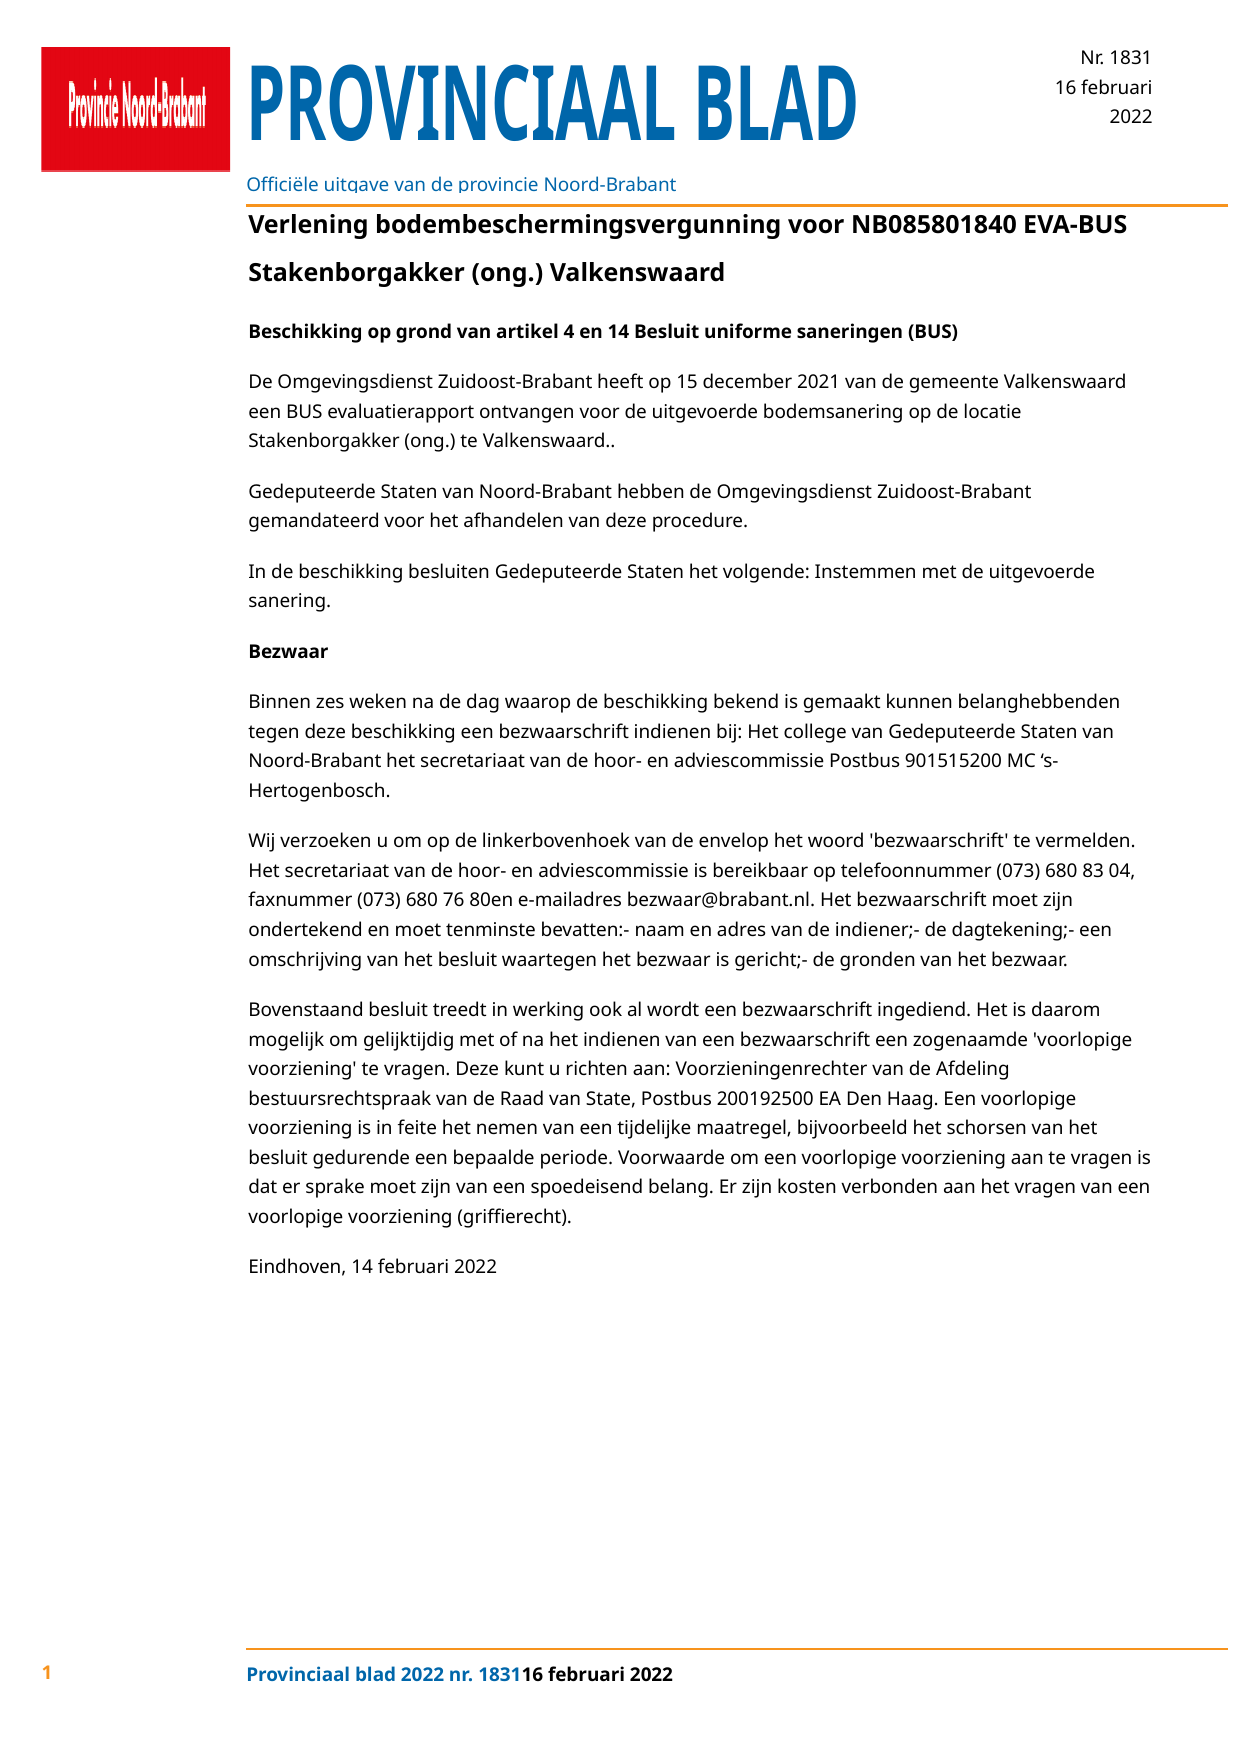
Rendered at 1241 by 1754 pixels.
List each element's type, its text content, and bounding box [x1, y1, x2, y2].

text Eindhoven, 14 februari 2022 [248, 1254, 1152, 1279]
text De Omgevingsdienst Zuidoost-Brabant heeft op 15 december 2021 van de gemeente Valkenswaard een BUS evaluatierapport ontvangen voor de uitgevoerde bodemsanering op de locatie Stakenborgakker (ong.) te Valkenswaard.. [248, 368, 1152, 453]
text In de beschikking besluiten Gedeputeerde Staten het volgende: Instemmen met de uitgevoerde sanering. [248, 558, 1152, 613]
text Wij verzoeken u om op de linkerbovenhoek van de envelop het woord 'bezwaarschrift' te vermelden. Het secretariaat van de hoor- en adviescommissie is bereikbaar op telefoonnummer (073) 680 83 04, faxnummer (073) 680 76 80en e-mailadres bezwaar@brabant.nl. Het bezwaarschrift moet zijn ondertekend en moet tenminste bevatten:- naam en adres van de indiener;- de dagtekening;- een omschrijving van het besluit waartegen het bezwaar is gericht;- de gronden van het bezwaar. [248, 827, 1152, 972]
text Bezwaar [248, 638, 1152, 664]
text Gedeputeerde Staten van Noord-Brabant hebben de Omgevingsdienst Zuidoost-Brabant gemandateerd voor het afhandelen van deze procedure. [248, 478, 1152, 533]
picture [41, 47, 231, 172]
text Bovenstaand besluit treedt in werking ook al wordt een bezwaarschrift ingediend. Het is daarom mogelijk om gelijktijdig met of na het indienen van een bezwaarschrift een zogenaamde 'voorlopige voorziening' te vragen. Deze kunt u richten aan: Voorzieningenrechter van de Afdeling bestuursrechtspraak van de Raad van State, Postbus 200192500 EA Den Haag. Een voorlopige voorziening is in feite het nemen van een tijdelijke maatregel, bijvoorbeeld het schorsen van het besluit gedurende een bepaalde periode. Voorwaarde om een voorlopige voorziening aan te vragen is dat er sprake moet zijn van een spoedeisend belang. Er zijn kosten verbonden aan het vragen van een voorlopige voorziening (griffierecht). [248, 996, 1152, 1229]
text Beschikking op grond van artikel 4 en 14 Besluit uniforme saneringen (BUS) [248, 318, 1152, 344]
text Binnen zes weken na de dag waarop de beschikking bekend is gemaakt kunnen belanghebbenden tegen deze beschikking een bezwaarschrift indienen bij: Het college van Gedeputeerde Staten van Noord-Brabant het secretariaat van de hoor- en adviescommissie Postbus 901515200 MC ‘s-Hertogenbosch. [248, 688, 1152, 803]
text Verlening bodembeschermingsvergunning voor NB085801840 EVA-BUS Stakenborgakker (ong.) Valkenswaard [248, 207, 1152, 288]
